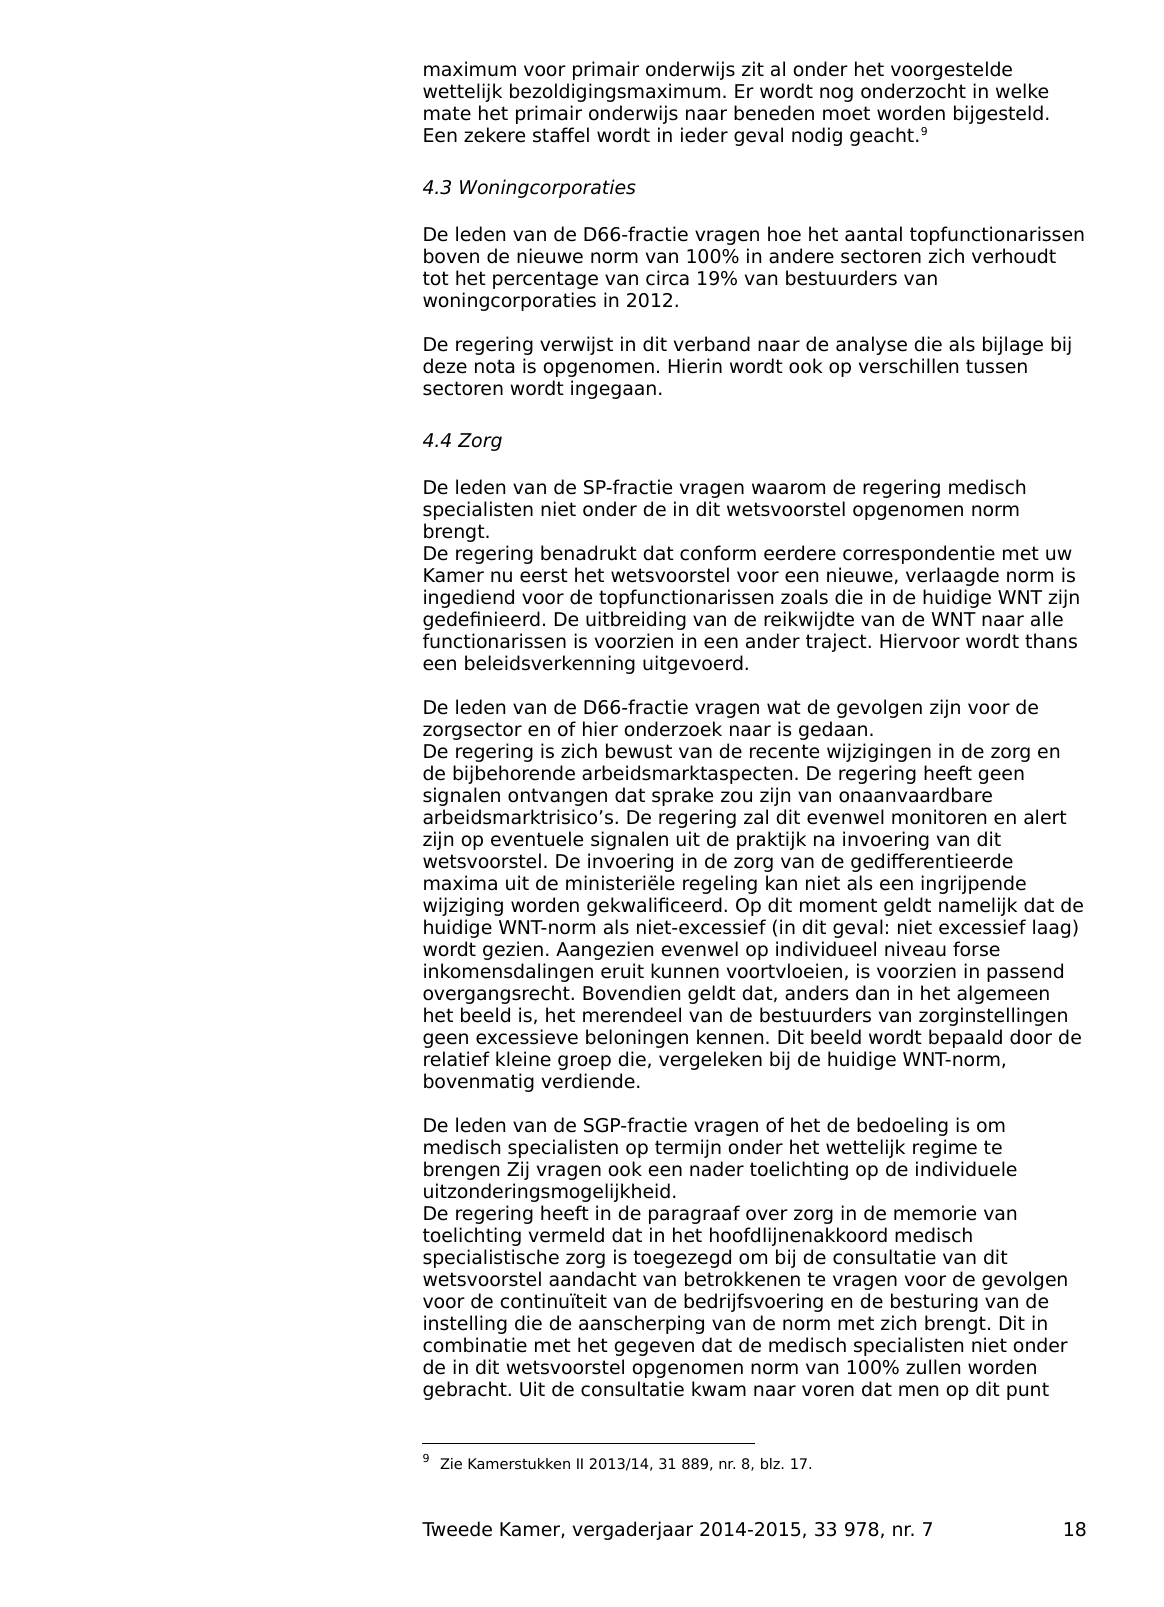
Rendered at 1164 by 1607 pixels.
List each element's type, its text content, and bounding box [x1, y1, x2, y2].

text maximum voor primair onderwijs zit al onder het voorgestelde wettelijk bezoldigingsmaximum. Er wordt nog onderzocht in welke mate het primair onderwijs naar beneden moet worden bijgesteld. Een zekere staffel wordt in ieder geval nodig geacht. [422, 59, 1087, 147]
text De leden van de SGP-fractie vragen of het de bedoeling is om medisch specialisten op termijn onder het wettelijk regime te brengen Zij vragen ook een nader toelichting op de individuele uitzonderingsmogelijkheid. [422, 1115, 1087, 1203]
text De regering benadrukt dat conform eerdere correspondentie met uw Kamer nu eerst het wetsvoorstel voor een nieuwe, verlaagde norm is ingediend voor de topfunctionarissen zoals die in de huidige WNT zijn gedefinieerd. De uitbreiding van de reikwijdte van de WNT naar alle functionarissen is voorzien in een ander traject. Hiervoor wordt thans een beleidsverkenning uitgevoerd. [422, 543, 1087, 675]
text De regering heeft in de paragraaf over zorg in de memorie van toelichting vermeld dat in het hoofdlijnenakkoord medisch specialistische zorg is toegezegd om bij de consultatie van dit wetsvoorstel aandacht van betrokkenen te vragen voor de gevolgen voor de continuïteit van de bedrijfsvoering en de besturing van de instelling die de aanscherping van de norm met zich brengt. Dit in combinatie met het gegeven dat de medisch specialisten niet onder de in dit wetsvoorstel opgenomen norm van 100% zullen worden gebracht. Uit de consultatie kwam naar voren dat men op dit punt [422, 1203, 1087, 1401]
text Zie Kamerstukken II 2013/14, 31 889, nr. 8, blz. 17. [422, 1452, 1087, 1474]
subtitle 4.4 Zorg [422, 430, 1087, 452]
text De leden van de D66-fractie vragen wat de gevolgen zijn voor de zorgsector en of hier onderzoek naar is gedaan. [422, 697, 1087, 741]
text De leden van de SP-fractie vragen waarom de regering medisch specialisten niet onder de in dit wetsvoorstel opgenomen norm brengt. [422, 477, 1087, 543]
subtitle 4.3 Woningcorporaties [422, 177, 1087, 199]
text De leden van de D66-fractie vragen hoe het aantal topfunctionarissen boven de nieuwe norm van 100% in andere sectoren zich verhoudt tot het percentage van circa 19% van bestuurders van woningcorporaties in 2012. [422, 224, 1087, 312]
text De regering is zich bewust van de recente wijzigingen in de zorg en de bijbehorende arbeidsmarktaspecten. De regering heeft geen signalen ontvangen dat sprake zou zijn van onaanvaardbare arbeidsmarktrisico’s. De regering zal dit evenwel monitoren en alert zijn op eventuele signalen uit de praktijk na invoering van dit wetsvoorstel. De invoering in de zorg van de gedifferentieerde maxima uit de ministeriële regeling kan niet als een ingrijpende wijziging worden gekwalificeerd. Op dit moment geldt namelijk dat de huidige WNT-norm als niet-excessief (in dit geval: niet excessief laag) wordt gezien. Aangezien evenwel op individueel niveau forse inkomensdalingen eruit kunnen voortvloeien, is voorzien in passend overgangsrecht. Bovendien geldt dat, anders dan in het algemeen het beeld is, het merendeel van de bestuurders van zorginstellingen geen excessieve beloningen kennen. Dit beeld wordt bepaald door de relatief kleine groep die, vergeleken bij de huidige WNT-norm, bovenmatig verdiende. [422, 741, 1087, 1093]
text De regering verwijst in dit verband naar de analyse die als bijlage bij deze nota is opgenomen. Hierin wordt ook op verschillen tussen sectoren wordt ingegaan. [422, 334, 1087, 400]
